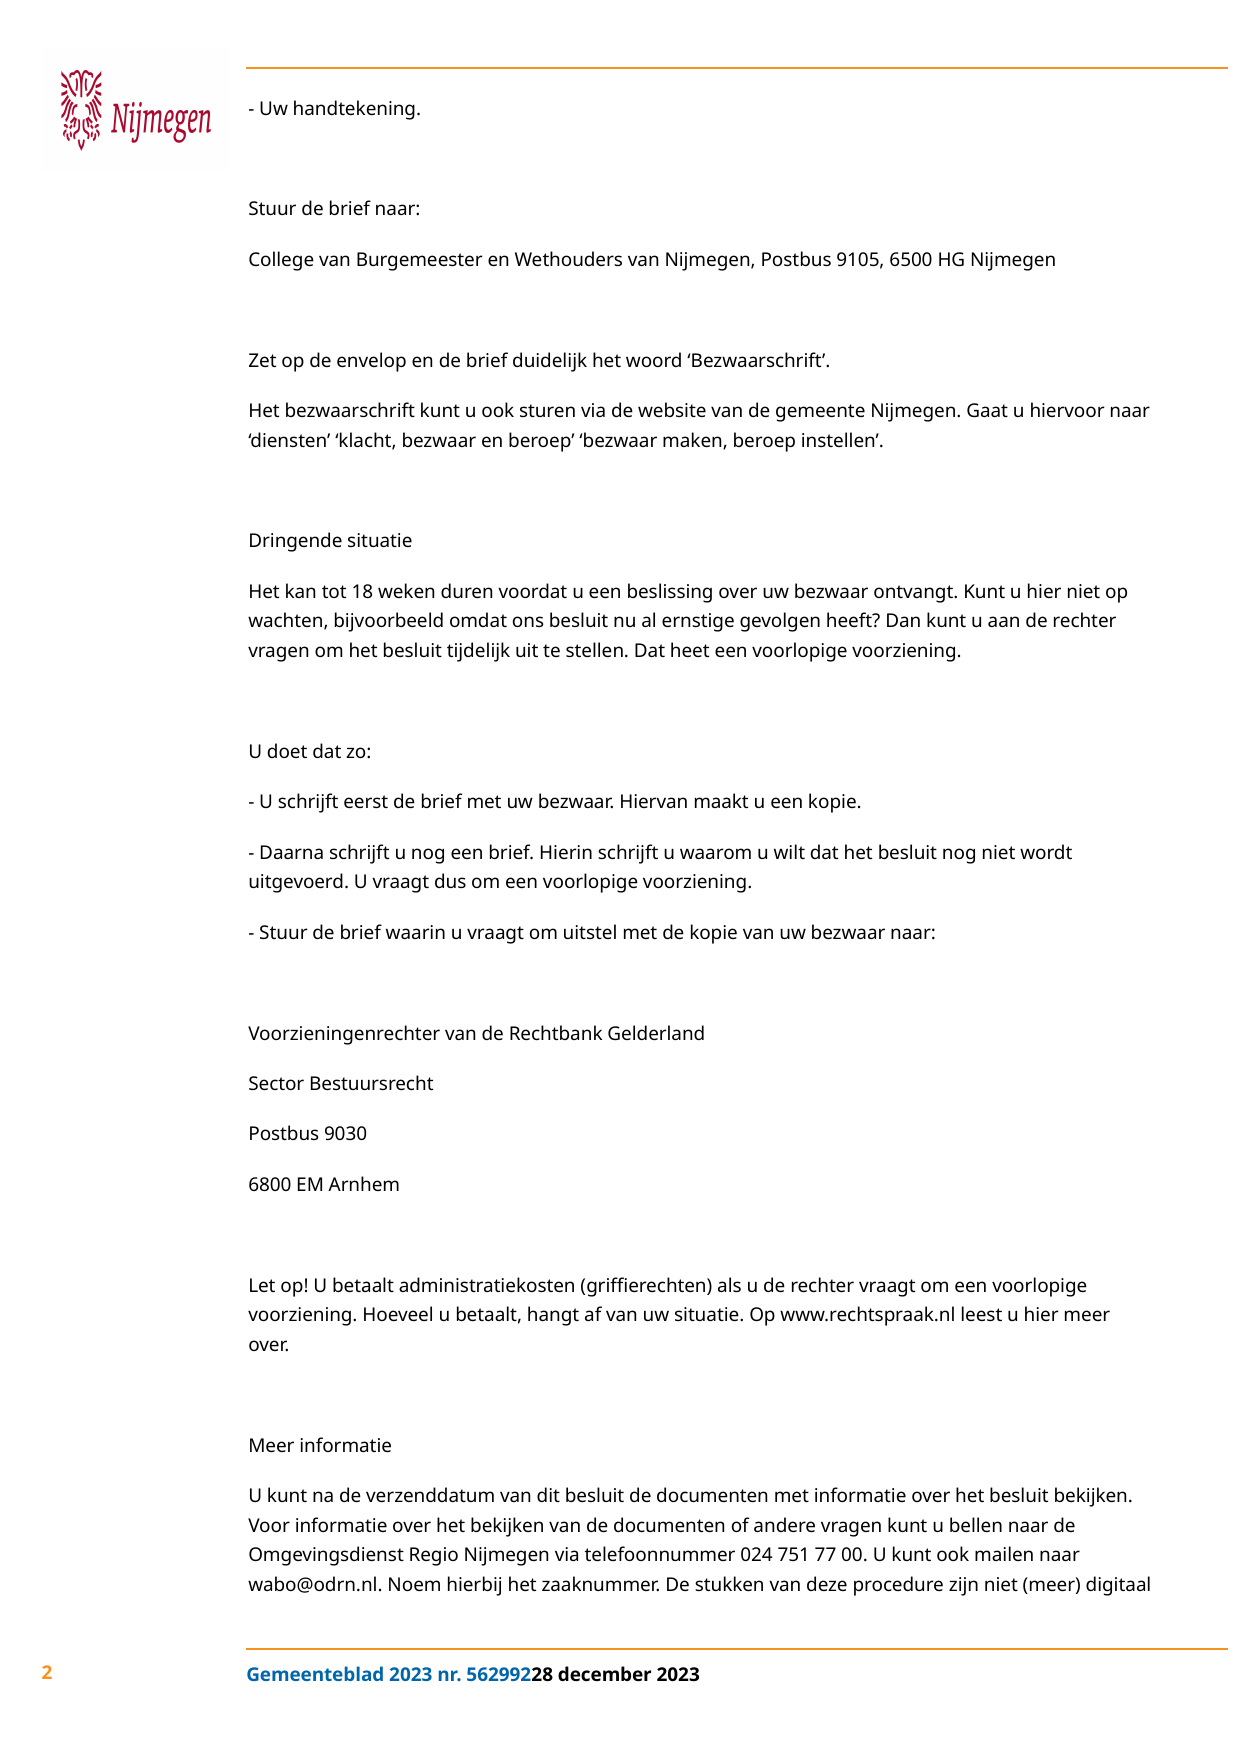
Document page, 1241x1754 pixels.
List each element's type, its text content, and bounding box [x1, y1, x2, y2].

text U doet dat zo: [248, 738, 1152, 764]
text - Uw handtekening. [248, 95, 1152, 121]
text Let op! U betaalt administratiekosten (griffierechten) als u de rechter vraagt om een voorlopige voorziening. Hoeveel u betaalt, hangt af van uw situatie. Op www.rechtspraak.nl leest u hier meer over. [248, 1272, 1152, 1357]
text - U schrijft eerst de brief met uw bezwaar. Hiervan maakt u een kopie. [248, 788, 1152, 814]
text 6800 EM Arnhem [248, 1171, 1152, 1197]
text Zet op de envelop en de brief duidelijk het woord ‘Bezwaarschrift’. [248, 347, 1152, 373]
text College van Burgemeester en Wethouders van Nijmegen, Postbus 9105, 6500 HG Nijmegen [248, 246, 1152, 272]
text Meer informatie [248, 1432, 1152, 1458]
text Sector Bestuursrecht [248, 1070, 1152, 1096]
text Voorzieningenrechter van de Rechtbank Gelderland [248, 1020, 1152, 1046]
text Stuur de brief naar: [248, 196, 1152, 221]
text Dringende situatie [248, 528, 1152, 553]
text - Daarna schrijft u nog een brief. Hierin schrijft u waarom u wilt dat het besluit nog niet wordt uitgevoerd. U vraagt dus om een voorlopige voorziening. [248, 839, 1152, 894]
text U kunt na de verzenddatum van dit besluit de documenten met informatie over het besluit bekijken. Voor informatie over het bekijken van de documenten of andere vragen kunt u bellen naar de Omgevingsdienst Regio Nijmegen via telefoonnummer 024 751 77 00. U kunt ook mailen naar wabo@odrn.nl. Noem hierbij het zaaknummer. De stukken van deze procedure zijn niet (meer) digitaal [248, 1482, 1152, 1597]
text Het kan tot 18 weken duren voordat u een beslissing over uw bezwaar ontvangt. Kunt u hier niet op wachten, bijvoorbeeld omdat ons besluit nu al ernstige gevolgen heeft? Dan kunt u aan de rechter vragen om het besluit tijdelijk uit te stellen. Dat heet een voorlopige voorziening. [248, 578, 1152, 663]
text Het bezwaarschrift kunt u ook sturen via de website van de gemeente Nijmegen. Gaat u hiervoor naar ‘diensten’ ‘klacht, bezwaar en beroep’ ‘bezwaar maken, beroep instellen’. [248, 397, 1152, 453]
text Postbus 9030 [248, 1121, 1152, 1146]
picture [41, 47, 231, 172]
text - Stuur de brief waarin u vraagt om uitstel met de kopie van uw bezwaar naar: [248, 919, 1152, 945]
